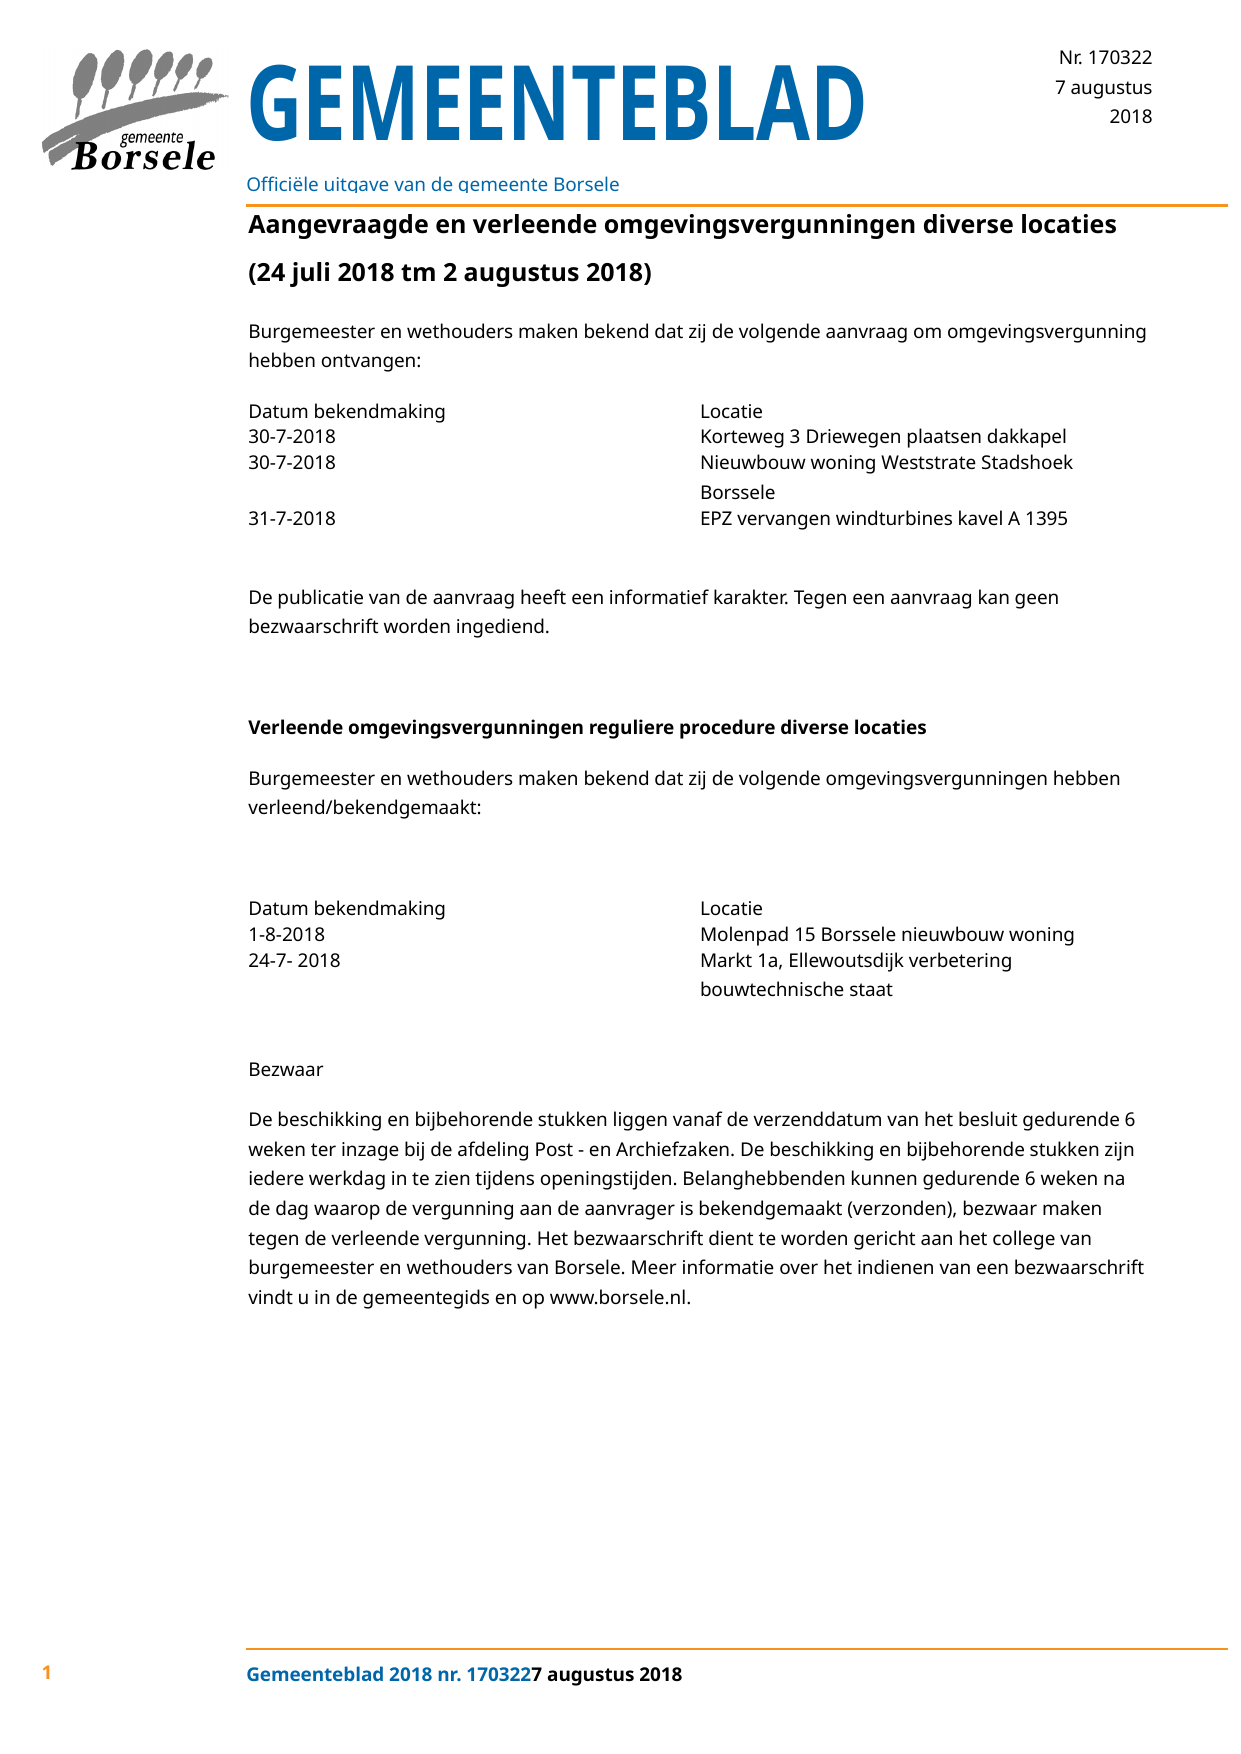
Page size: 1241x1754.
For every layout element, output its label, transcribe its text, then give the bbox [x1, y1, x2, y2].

text Aangevraagde en verleende omgevingsvergunningen diverse locaties (24 juli 2018 tm 2 augustus 2018) [248, 207, 1152, 288]
table_header Datum bekendmaking [248, 896, 700, 921]
text De beschikking en bijbehorende stukken liggen vanaf de verzenddatum van het besluit gedurende 6 weken ter inzage bij de afdeling Post - en Archiefzaken. De beschikking en bijbehorende stukken zijn iedere werkdag in te zien tijdens openingstijden. Belanghebbenden kunnen gedurende 6 weken na de dag waarop de vergunning aan de aanvrager is bekendgemaakt (verzonden), bezwaar maken tegen de verleende vergunning. Het bezwaarschrift dient te worden gericht aan het college van burgemeester en wethouders van Borsele. Meer informatie over het indienen van een bezwaarschrift vindt u in de gemeentegids en op www.borsele.nl. [248, 1106, 1152, 1309]
table_cell Markt 1a, Ellewoutsdijk verbetering bouwtechnische staat [700, 947, 1152, 1002]
table_header Datum bekendmaking [248, 398, 700, 424]
text Burgemeester en wethouders maken bekend dat zij de volgende omgevingsvergunningen hebben verleend/bekendgemaakt: [248, 765, 1152, 820]
text Bezwaar [248, 1056, 1152, 1082]
picture [41, 47, 231, 172]
table_header Locatie [700, 896, 1152, 921]
table_header Locatie [700, 398, 1152, 424]
table_cell 30-7-2018 [248, 424, 700, 449]
text De publicatie van de aanvraag heeft een informatief karakter. Tegen een aanvraag kan geen bezwaarschrift worden ingediend. [248, 584, 1152, 639]
table_cell 24-7- 2018 [248, 947, 700, 1002]
table_cell 30-7-2018 [248, 450, 700, 505]
table_cell EPZ vervangen windturbines kavel A 1395 [700, 505, 1152, 531]
text Burgemeester en wethouders maken bekend dat zij de volgende aanvraag om omgevingsvergunning hebben ontvangen: [248, 318, 1152, 373]
table_cell 1-8-2018 [248, 921, 700, 947]
table_cell Nieuwbouw woning Weststrate Stadshoek Borssele [700, 450, 1152, 505]
table_cell Korteweg 3 Driewegen plaatsen dakkapel [700, 424, 1152, 449]
table_cell Molenpad 15 Borssele nieuwbouw woning [700, 921, 1152, 947]
text Verleende omgevingsvergunningen reguliere procedure diverse locaties [248, 714, 1152, 740]
table_cell 31-7-2018 [248, 505, 700, 531]
